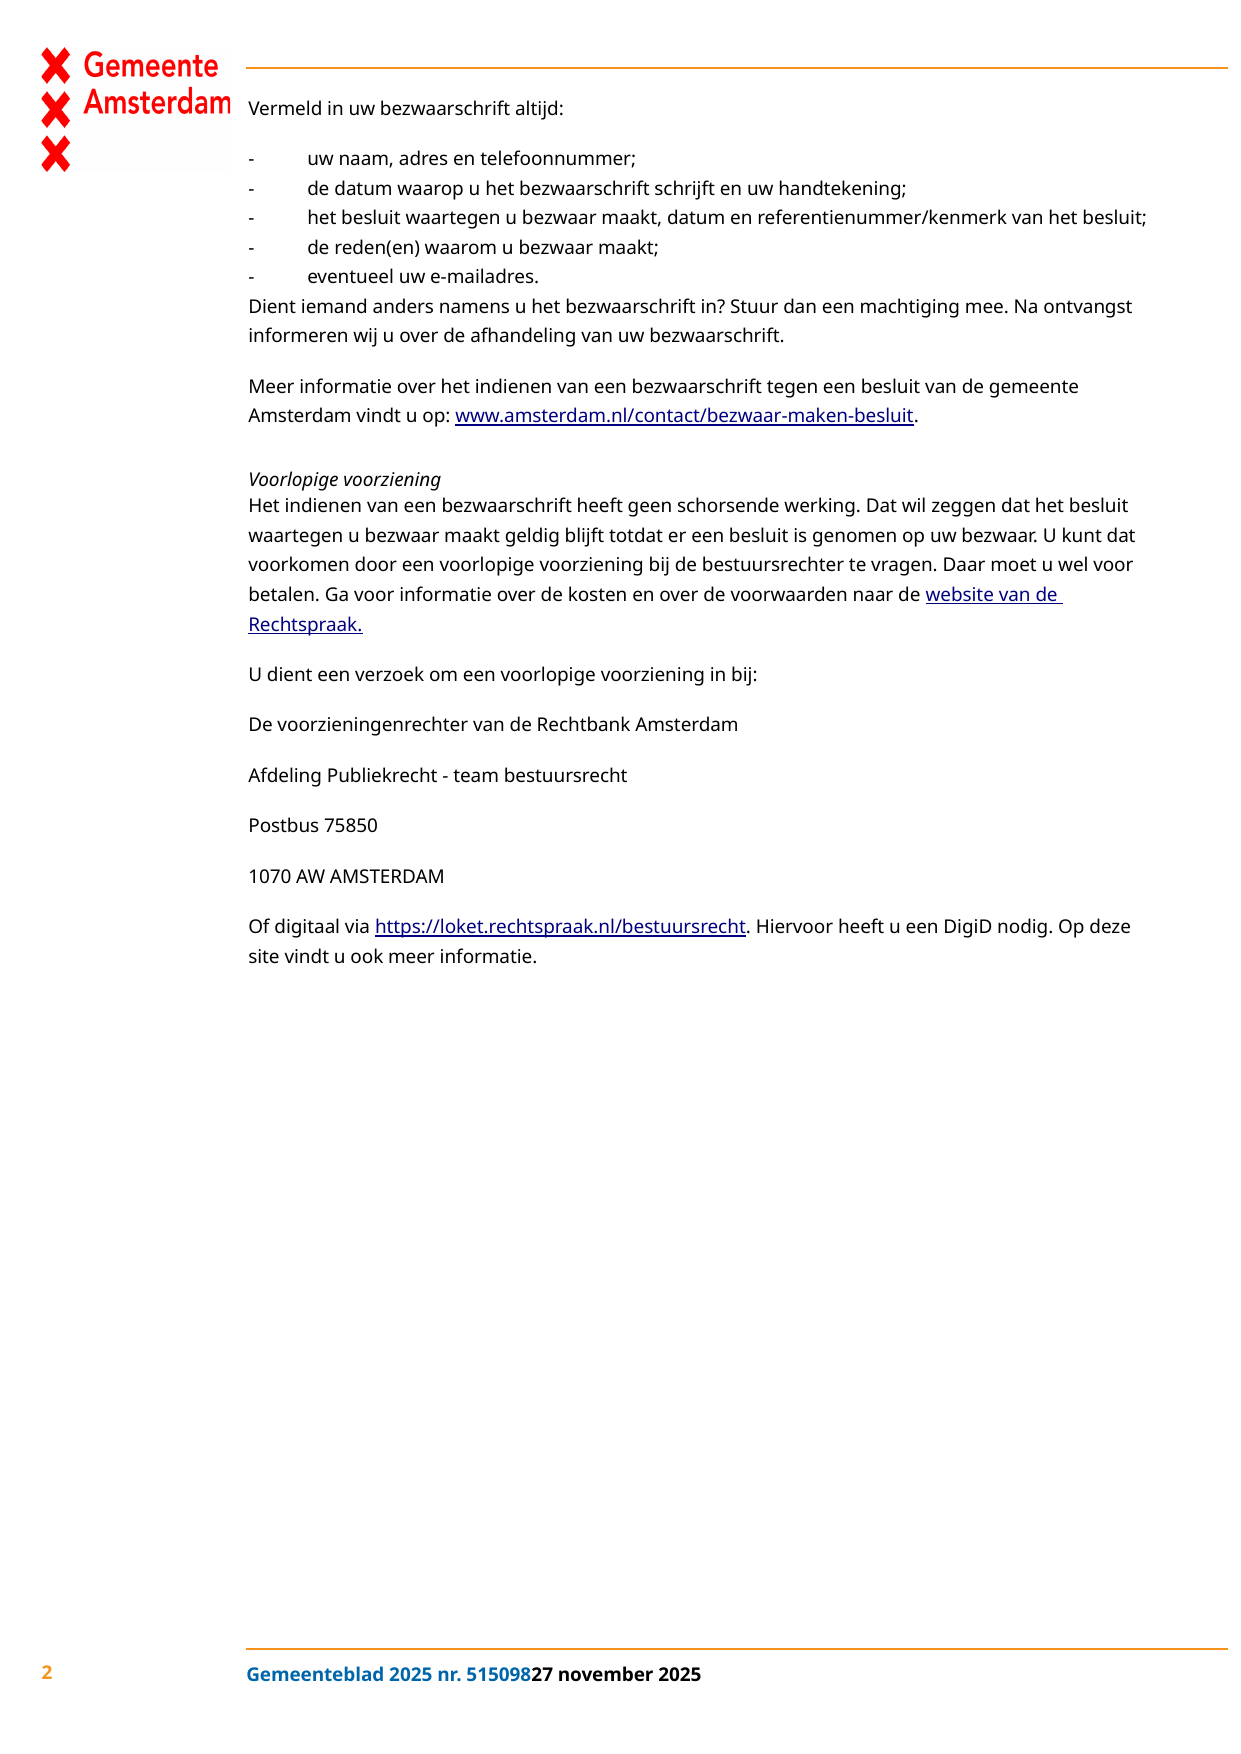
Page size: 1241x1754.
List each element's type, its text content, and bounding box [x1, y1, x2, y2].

text Postbus 75850 [248, 812, 1152, 838]
text Meer informatie over het indienen van een bezwaarschrift tegen een besluit van de gemeente Amsterdam vindt u op: www.amsterdam.nl/contact/bezwaar-maken-besluit. [248, 373, 1152, 428]
text 1070 AW AMSTERDAM [248, 863, 1152, 888]
list eventueel uw e-mailadres. [248, 263, 1152, 289]
list het besluit waartegen u bezwaar maakt, datum en referentienummer/kenmerk van het besluit; [248, 204, 1152, 230]
picture [41, 47, 231, 172]
text Afdeling Publiekrecht - team bestuursrecht [248, 762, 1152, 788]
list de datum waarop u het bezwaarschrift schrijft en uw handtekening; [248, 175, 1152, 201]
text Of digitaal via https://loket.rechtspraak.nl/bestuursrecht. Hiervoor heeft u een DigiD nodig. Op deze site vindt u ook meer informatie. [248, 913, 1152, 968]
text Vermeld in uw bezwaarschrift altijd: [248, 95, 1152, 121]
list de reden(en) waarom u bezwaar maakt; [248, 234, 1152, 260]
list uw naam, adres en telefoonnummer; [248, 145, 1152, 171]
text Voorlopige voorziening [248, 467, 1152, 492]
text Het indienen van een bezwaarschrift heeft geen schorsende werking. Dat wil zeggen dat het besluit waartegen u bezwaar maakt geldig blijft totdat er een besluit is genomen op uw bezwaar. U kunt dat voorkomen door een voorlopige voorziening bij de bestuursrechter te vragen. Daar moet u wel voor betalen. Ga voor informatie over de kosten en over de voorwaarden naar de website van de Rechtspraak. [248, 492, 1152, 636]
text De voorzieningenrechter van de Rechtbank Amsterdam [248, 712, 1152, 737]
text Dient iemand anders namens u het bezwaarschrift in? Stuur dan een machtiging mee. Na ontvangst informeren wij u over de afhandeling van uw bezwaarschrift. [248, 293, 1152, 348]
text U dient een verzoek om een voorlopige voorziening in bij: [248, 661, 1152, 687]
